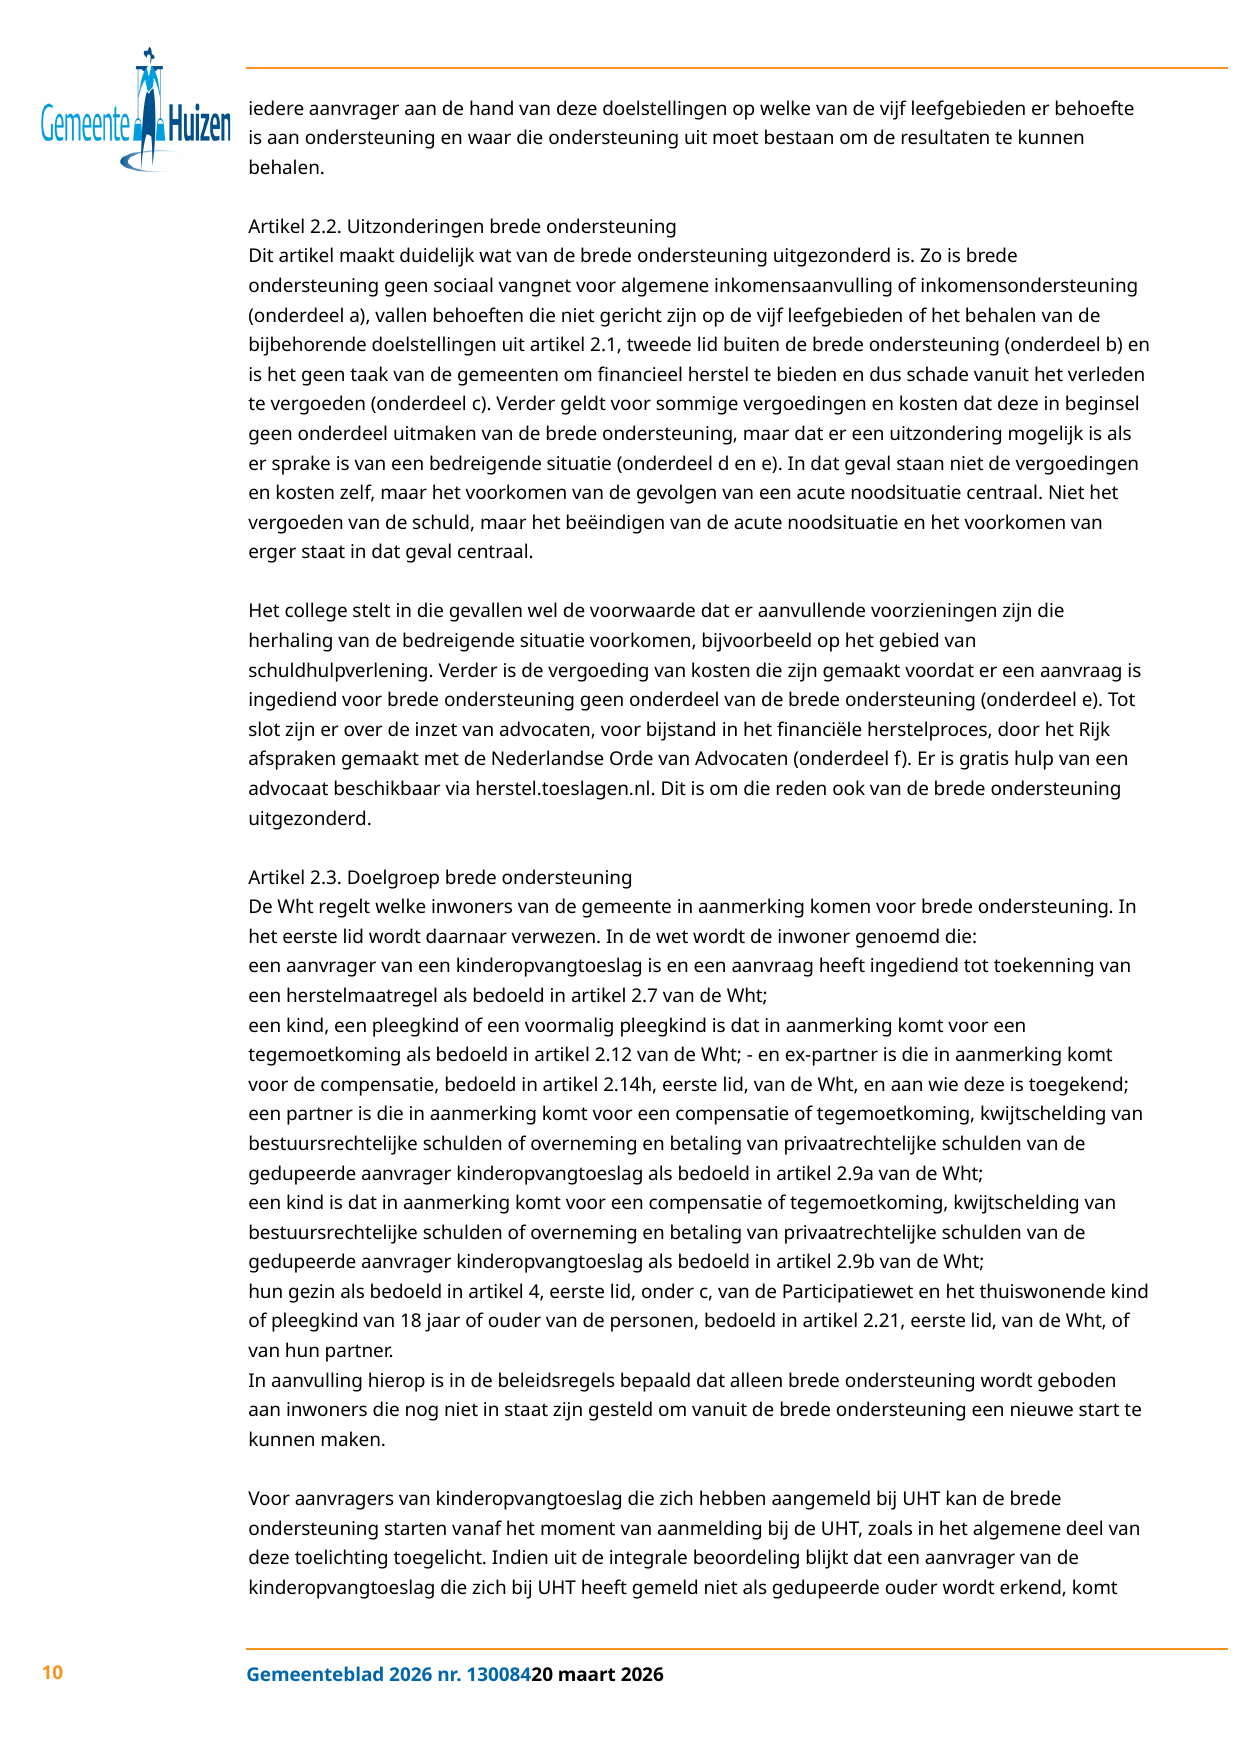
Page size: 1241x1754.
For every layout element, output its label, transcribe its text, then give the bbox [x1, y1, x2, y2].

text Artikel 2.2. Uitzonderingen brede ondersteuning [248, 213, 1152, 239]
text een kind, een pleegkind of een voormalig pleegkind is dat in aanmerking komt voor een tegemoetkoming als bedoeld in artikel 2.12 van de Wht; - en ex-partner is die in aanmerking komt voor de compensatie, bedoeld in artikel 2.14h, eerste lid, van de Wht, en aan wie deze is toegekend; [248, 1012, 1152, 1097]
text hun gezin als bedoeld in artikel 4, eerste lid, onder c, van de Participatiewet en het thuiswonende kind of pleegkind van 18 jaar of ouder van de personen, bedoeld in artikel 2.21, eerste lid, van de Wht, of van hun partner. [248, 1278, 1152, 1363]
text Voor aanvragers van kinderopvangtoeslag die zich hebben aangemeld bij UHT kan de brede ondersteuning starten vanaf het moment van aanmelding bij de UHT, zoals in het algemene deel van deze toelichting toegelicht. Indien uit de integrale beoordeling blijkt dat een aanvrager van de kinderopvangtoeslag die zich bij UHT heeft gemeld niet als gedupeerde ouder wordt erkend, komt [248, 1485, 1152, 1600]
text iedere aanvrager aan de hand van deze doelstellingen op welke van de vijf leefgebieden er behoefte is aan ondersteuning en waar die ondersteuning uit moet bestaan om de resultaten te kunnen behalen. [248, 95, 1152, 180]
picture [41, 47, 231, 172]
text een kind is dat in aanmerking komt voor een compensatie of tegemoetkoming, kwijtschelding van bestuursrechtelijke schulden of overneming en betaling van privaatrechtelijke schulden van de gedupeerde aanvrager kinderopvangtoeslag als bedoeld in artikel 2.9b van de Wht; [248, 1189, 1152, 1274]
text Het college stelt in die gevallen wel de voorwaarde dat er aanvullende voorzieningen zijn die herhaling van de bedreigende situatie voorkomen, bijvoorbeeld op het gebied van schuldhulpverlening. Verder is de vergoeding van kosten die zijn gemaakt voordat er een aanvraag is ingediend voor brede ondersteuning geen onderdeel van de brede ondersteuning (onderdeel e). Tot slot zijn er over de inzet van advocaten, voor bijstand in het financiële herstelproces, door het Rijk afspraken gemaakt met de Nederlandse Orde van Advocaten (onderdeel f). Er is gratis hulp van een advocaat beschikbaar via herstel.toeslagen.nl. Dit is om die reden ook van de brede ondersteuning uitgezonderd. [248, 598, 1152, 831]
text De Wht regelt welke inwoners van de gemeente in aanmerking komen voor brede ondersteuning. In het eerste lid wordt daarnaar verwezen. In de wet wordt de inwoner genoemd die: [248, 893, 1152, 949]
text Dit artikel maakt duidelijk wat van de brede ondersteuning uitgezonderd is. Zo is brede ondersteuning geen sociaal vangnet voor algemene inkomensaanvulling of inkomensondersteuning (onderdeel a), vallen behoeften die niet gericht zijn op de vijf leefgebieden of het behalen van de bijbehorende doelstellingen uit artikel 2.1, tweede lid buiten de brede ondersteuning (onderdeel b) en is het geen taak van de gemeenten om financieel herstel te bieden en dus schade vanuit het verleden te vergoeden (onderdeel c). Verder geldt voor sommige vergoedingen en kosten dat deze in beginsel geen onderdeel uitmaken van de brede ondersteuning, maar dat er een uitzondering mogelijk is als er sprake is van een bedreigende situatie (onderdeel d en e). In dat geval staan niet de vergoedingen en kosten zelf, maar het voorkomen van de gevolgen van een acute noodsituatie centraal. Niet het vergoeden van de schuld, maar het beëindigen van de acute noodsituatie en het voorkomen van erger staat in dat geval centraal. [248, 243, 1152, 564]
text een partner is die in aanmerking komt voor een compensatie of tegemoetkoming, kwijtschelding van bestuursrechtelijke schulden of overneming en betaling van privaatrechtelijke schulden van de gedupeerde aanvrager kinderopvangtoeslag als bedoeld in artikel 2.9a van de Wht; [248, 1101, 1152, 1186]
text een aanvrager van een kinderopvangtoeslag is en een aanvraag heeft ingediend tot toekenning van een herstelmaatregel als bedoeld in artikel 2.7 van de Wht; [248, 953, 1152, 1008]
text In aanvulling hierop is in de beleidsregels bepaald dat alleen brede ondersteuning wordt geboden aan inwoners die nog niet in staat zijn gesteld om vanuit de brede ondersteuning een nieuwe start te kunnen maken. [248, 1367, 1152, 1452]
text Artikel 2.3. Doelgroep brede ondersteuning [248, 864, 1152, 890]
